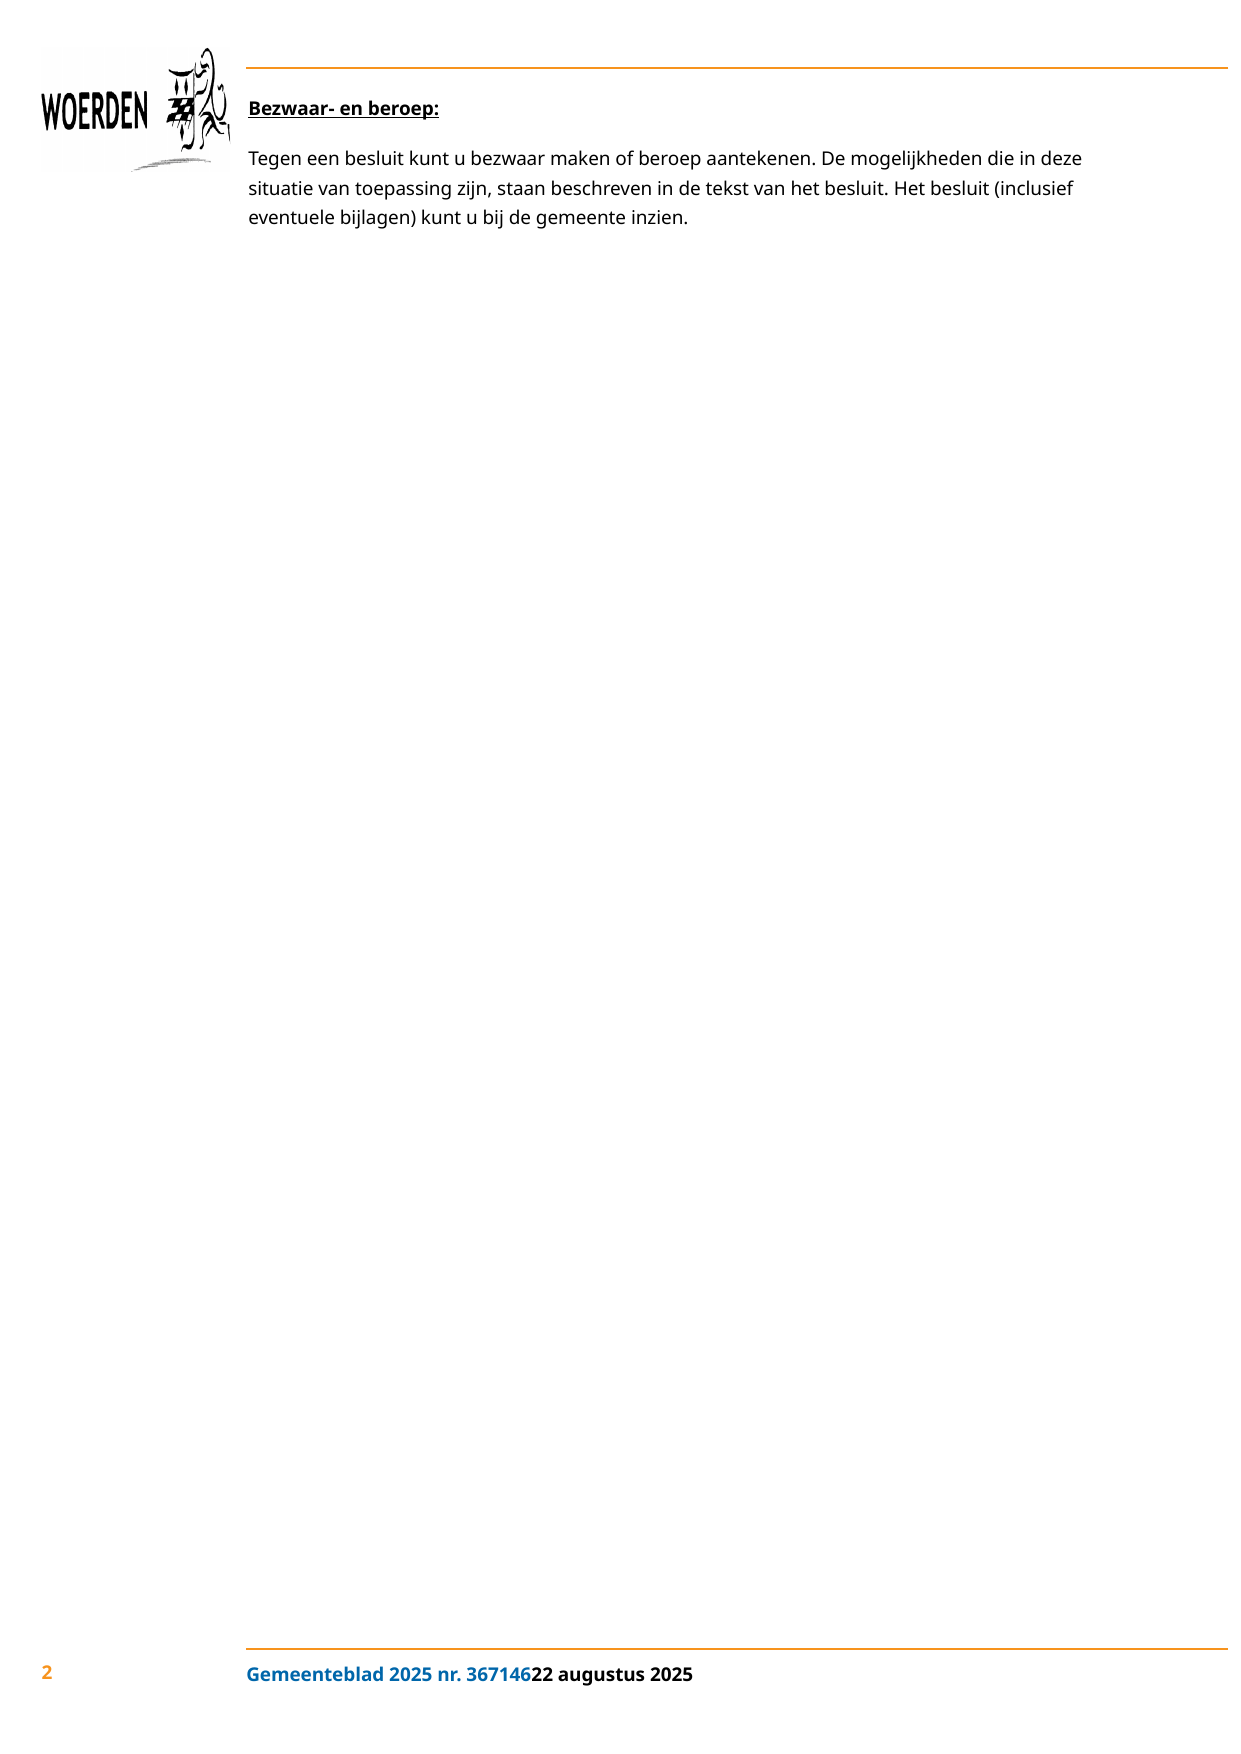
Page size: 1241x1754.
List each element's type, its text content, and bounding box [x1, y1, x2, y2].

picture [41, 47, 231, 172]
text Bezwaar- en beroep: [248, 95, 1152, 121]
text Tegen een besluit kunt u bezwaar maken of beroep aantekenen. De mogelijkheden die in deze situatie van toepassing zijn, staan beschreven in de tekst van het besluit. Het besluit (inclusief eventuele bijlagen) kunt u bij de gemeente inzien. [248, 145, 1152, 230]
